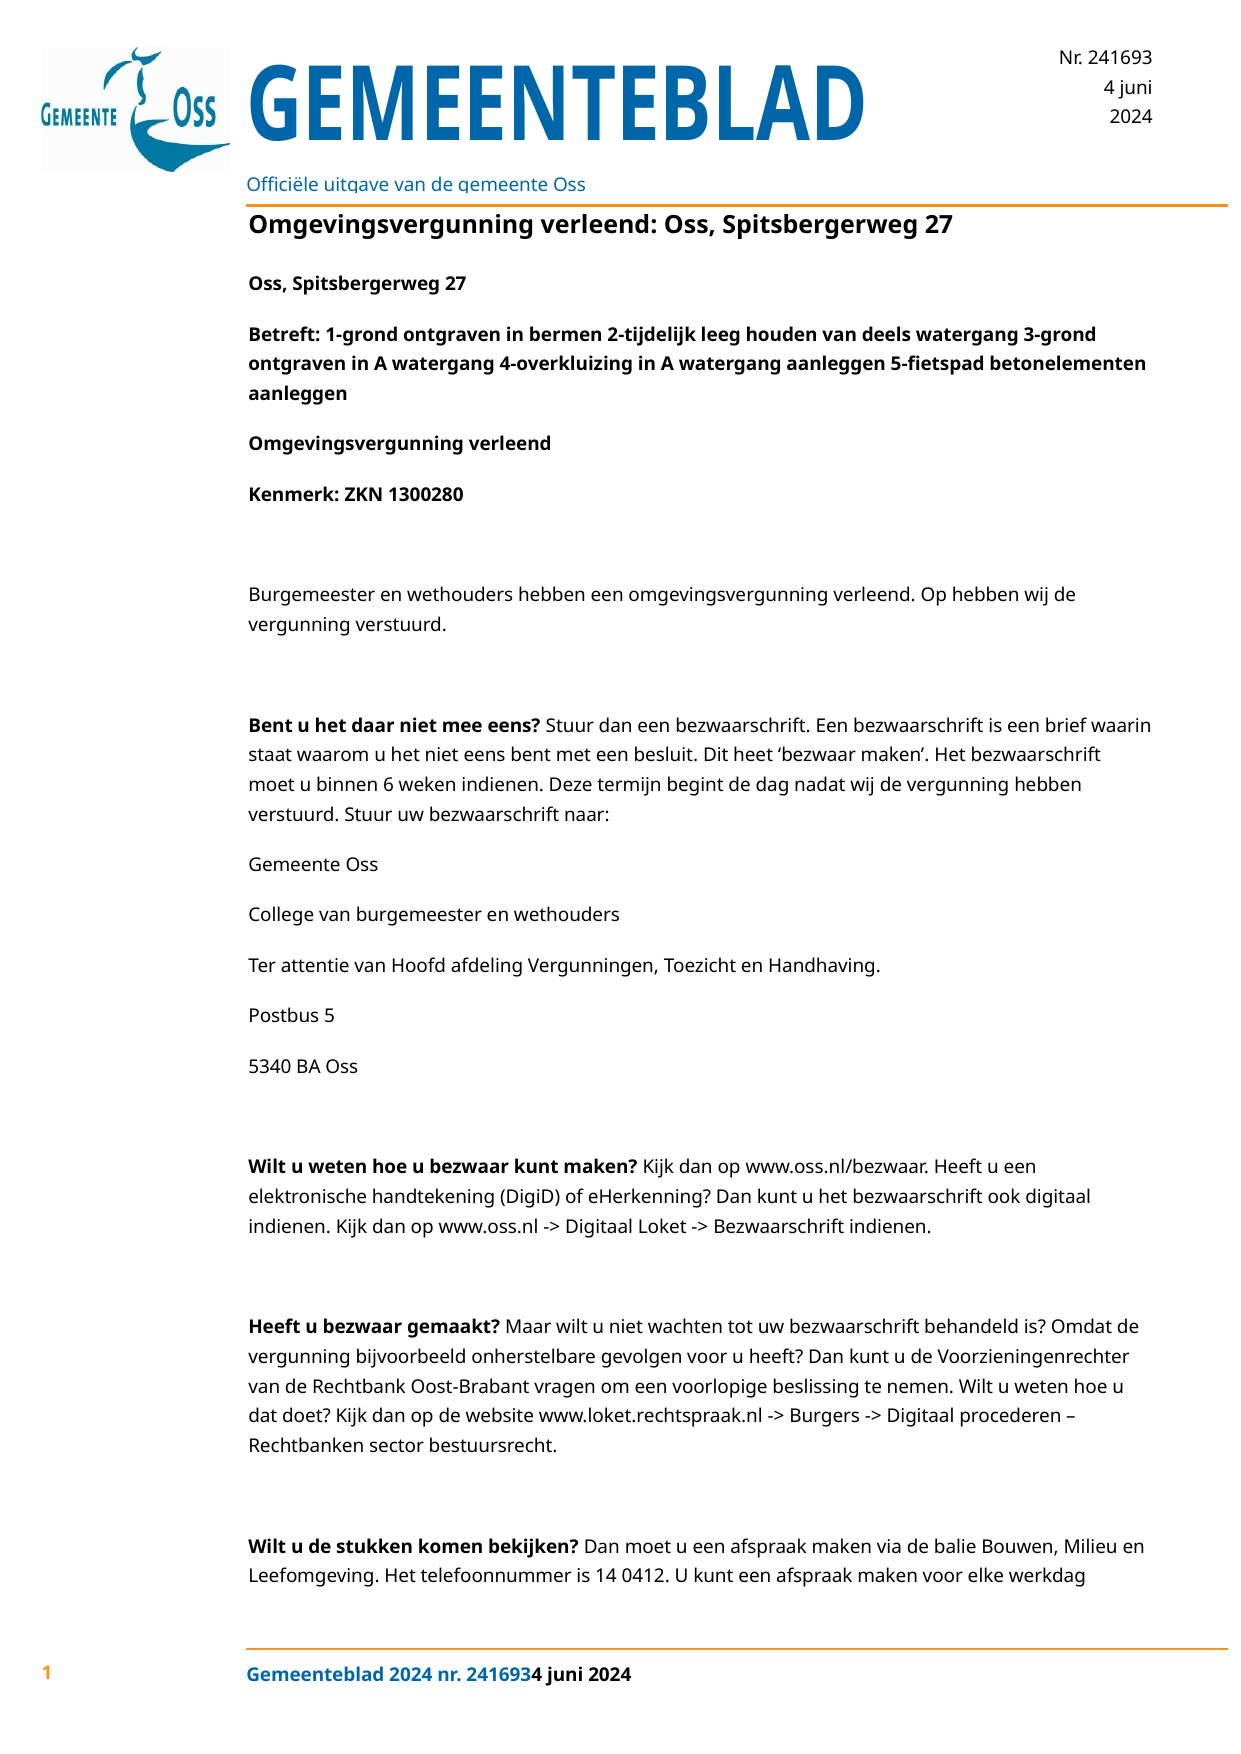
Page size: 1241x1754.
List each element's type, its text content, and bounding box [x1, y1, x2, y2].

text Burgemeester en wethouders hebben een omgevingsvergunning verleend. Op hebben wij de vergunning verstuurd. [248, 582, 1152, 637]
text Heeft u bezwaar gemaakt? Maar wilt u niet wachten tot uw bezwaarschrift behandeld is? Omdat de vergunning bijvoorbeeld onherstelbare gevolgen voor u heeft? Dan kunt u de Voorzieningenrechter van de Rechtbank Oost-Brabant vragen om een voorlopige beslissing te nemen. Wilt u weten hoe u dat doet? Kijk dan op de website www.loket.rechtspraak.nl -> Burgers -> Digitaal procederen – Rechtbanken sector bestuursrecht. [248, 1314, 1152, 1458]
text Postbus 5 [248, 1002, 1152, 1028]
text Omgevingsvergunning verleend [248, 430, 1152, 456]
text Bent u het daar niet mee eens? Stuur dan een bezwaarschrift. Een bezwaarschrift is een brief waarin staat waarom u het niet eens bent met een besluit. Dit heet ‘bezwaar maken’. Het bezwaarschrift moet u binnen 6 weken indienen. Deze termijn begint de dag nadat wij de vergunning hebben verstuurd. Stuur uw bezwaarschrift naar: [248, 712, 1152, 826]
text Omgevingsvergunning verleend: Oss, Spitsbergerweg 27 [248, 207, 1152, 241]
text Wilt u weten hoe u bezwaar kunt maken? Kijk dan op www.oss.nl/bezwaar. Heeft u een elektronische handtekening (DigiD) of eHerkenning? Dan kunt u het bezwaarschrift ook digitaal indienen. Kijk dan op www.oss.nl -> Digitaal Loket -> Bezwaarschrift indienen. [248, 1154, 1152, 1238]
text College van burgemeester en wethouders [248, 902, 1152, 927]
text Betreft: 1-grond ontgraven in bermen 2-tijdelijk leeg houden van deels watergang 3-grond ontgraven in A watergang 4-overkluizing in A watergang aanleggen 5-fietspad betonelementen aanleggen [248, 321, 1152, 406]
text Kenmerk: ZKN 1300280 [248, 481, 1152, 506]
text Oss, Spitsbergerweg 27 [248, 270, 1152, 296]
text Ter attentie van Hoofd afdeling Vergunningen, Toezicht en Handhaving. [248, 952, 1152, 978]
text 5340 BA Oss [248, 1053, 1152, 1078]
text Wilt u de stukken komen bekijken? Dan moet u een afspraak maken via de balie Bouwen, Milieu en Leefomgeving. Het telefoonnummer is 14 0412. U kunt een afspraak maken voor elke werkdag [248, 1533, 1152, 1588]
text Gemeente Oss [248, 851, 1152, 877]
picture [41, 47, 231, 172]
